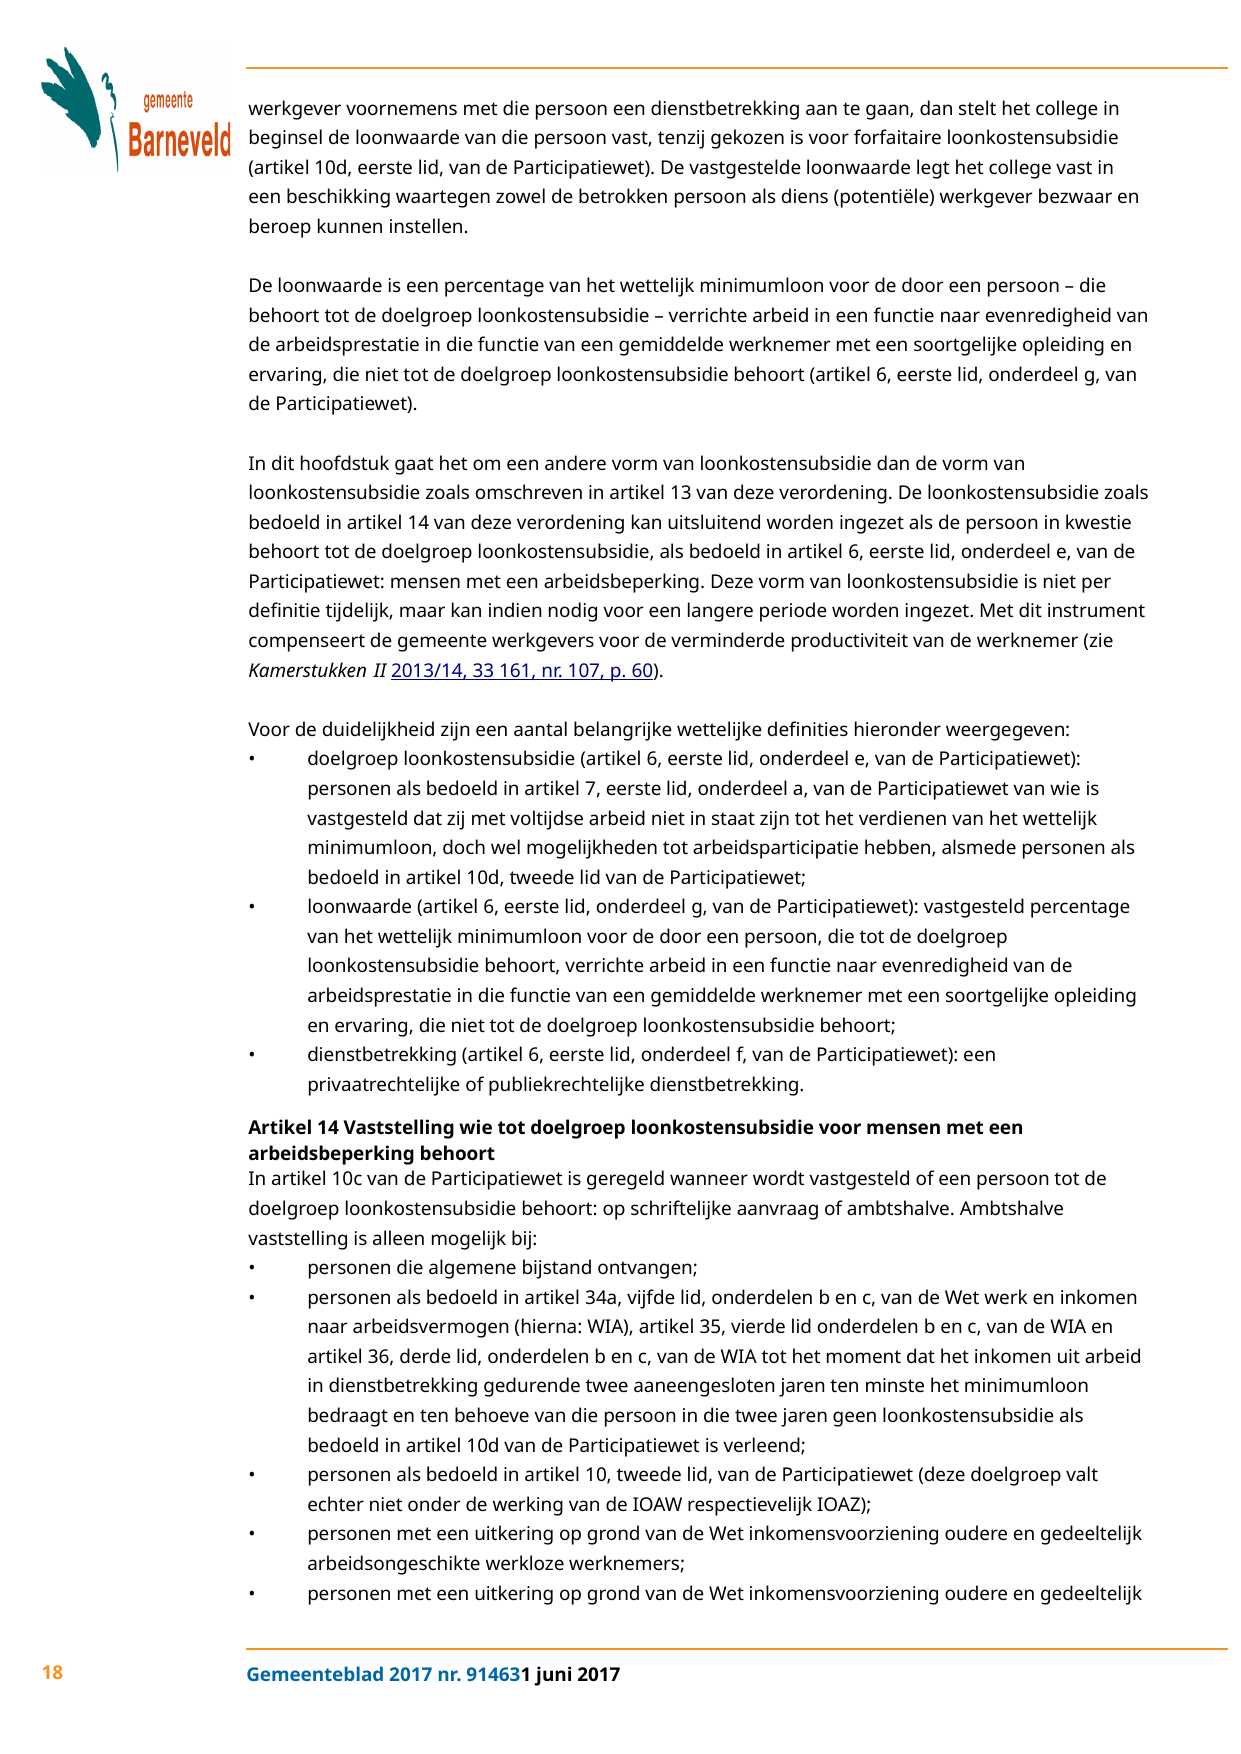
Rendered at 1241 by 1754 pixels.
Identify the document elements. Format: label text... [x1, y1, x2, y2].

text werkgever voornemens met die persoon een dienstbetrekking aan te gaan, dan stelt het college in beginsel de loonwaarde van die persoon vast, tenzij gekozen is voor forfaitaire loonkostensubsidie (artikel 10d, eerste lid, van de Participatiewet). De vastgestelde loonwaarde legt het college vast in een beschikking waartegen zowel de betrokken persoon als diens (potentiële) werkgever bezwaar en beroep kunnen instellen. [248, 95, 1152, 239]
list loonwaarde (artikel 6, eerste lid, onderdeel g, van de Participatiewet): vastgesteld percentage van het wettelijk minimumloon voor de door een persoon, die tot de doelgroep loonkostensubsidie behoort, verrichte arbeid in een functie naar evenredigheid van de arbeidsprestatie in die functie van een gemiddelde werknemer met een soortgelijke opleiding en ervaring, die niet tot de doelgroep loonkostensubsidie behoort; [248, 893, 1152, 1038]
text Artikel 14 Vaststelling wie tot doelgroep loonkostensubsidie voor mensen met een arbeidsbeperking behoort [248, 1114, 1152, 1166]
text De loonwaarde is een percentage van het wettelijk minimumloon voor de door een persoon – die behoort tot de doelgroep loonkostensubsidie – verrichte arbeid in een functie naar evenredigheid van de arbeidsprestatie in die functie van een gemiddelde werknemer met een soortgelijke opleiding en ervaring, die niet tot de doelgroep loonkostensubsidie behoort (artikel 6, eerste lid, onderdeel g, van de Participatiewet). [248, 272, 1152, 416]
list personen die algemene bijstand ontvangen; [248, 1254, 1152, 1280]
text In dit hoofdstuk gaat het om een andere vorm van loonkostensubsidie dan de vorm van loonkostensubsidie zoals omschreven in artikel 13 van deze verordening. De loonkostensubsidie zoals bedoeld in artikel 14 van deze verordening kan uitsluitend worden ingezet als de persoon in kwestie behoort tot de doelgroep loonkostensubsidie, als bedoeld in artikel 6, eerste lid, onderdeel e, van de Participatiewet: mensen met een arbeidsbeperking. Deze vorm van loonkostensubsidie is niet per definitie tijdelijk, maar kan indien nodig voor een langere periode worden ingezet. Met dit instrument compenseert de gemeente werkgevers voor de verminderde productiviteit van de werknemer (zie Kamerstukken II 2013/14, 33 161, nr. 107, p. 60). [248, 450, 1152, 683]
text In artikel 10c van de Participatiewet is geregeld wanneer wordt vastgesteld of een persoon tot de doelgroep loonkostensubsidie behoort: op schriftelijke aanvraag of ambtshalve. Ambtshalve vaststelling is alleen mogelijk bij: [248, 1166, 1152, 1251]
list personen met een uitkering op grond van de Wet inkomensvoorziening oudere en gedeeltelijk arbeidsongeschikte werkloze werknemers; [248, 1521, 1152, 1576]
list doelgroep loonkostensubsidie (artikel 6, eerste lid, onderdeel e, van de Participatiewet): personen als bedoeld in artikel 7, eerste lid, onderdeel a, van de Participatiewet van wie is vastgesteld dat zij met voltijdse arbeid niet in staat zijn tot het verdienen van het wettelijk minimumloon, doch wel mogelijkheden tot arbeidsparticipatie hebben, alsmede personen als bedoeld in artikel 10d, tweede lid van de Participatiewet; [248, 746, 1152, 890]
list personen met een uitkering op grond van de Wet inkomensvoorziening oudere en gedeeltelijk [248, 1580, 1152, 1606]
picture [41, 47, 231, 172]
list personen als bedoeld in artikel 34a, vijfde lid, onderdelen b en c, van de Wet werk en inkomen naar arbeidsvermogen (hierna: WIA), artikel 35, vierde lid onderdelen b en c, van de WIA en artikel 36, derde lid, onderdelen b en c, van de WIA tot het moment dat het inkomen uit arbeid in dienstbetrekking gedurende twee aaneengesloten jaren ten minste het minimumloon bedraagt en ten behoeve van die persoon in die twee jaren geen loonkostensubsidie als bedoeld in artikel 10d van de Participatiewet is verleend; [248, 1284, 1152, 1458]
text Voor de duidelijkheid zijn een aantal belangrijke wettelijke definities hieronder weergegeven: [248, 716, 1152, 742]
list personen als bedoeld in artikel 10, tweede lid, van de Participatiewet (deze doelgroep valt echter niet onder de werking van de IOAW respectievelijk IOAZ); [248, 1461, 1152, 1517]
list dienstbetrekking (artikel 6, eerste lid, onderdeel f, van de Participatiewet): een privaatrechtelijke of publiekrechtelijke dienstbetrekking. [248, 1041, 1152, 1097]
